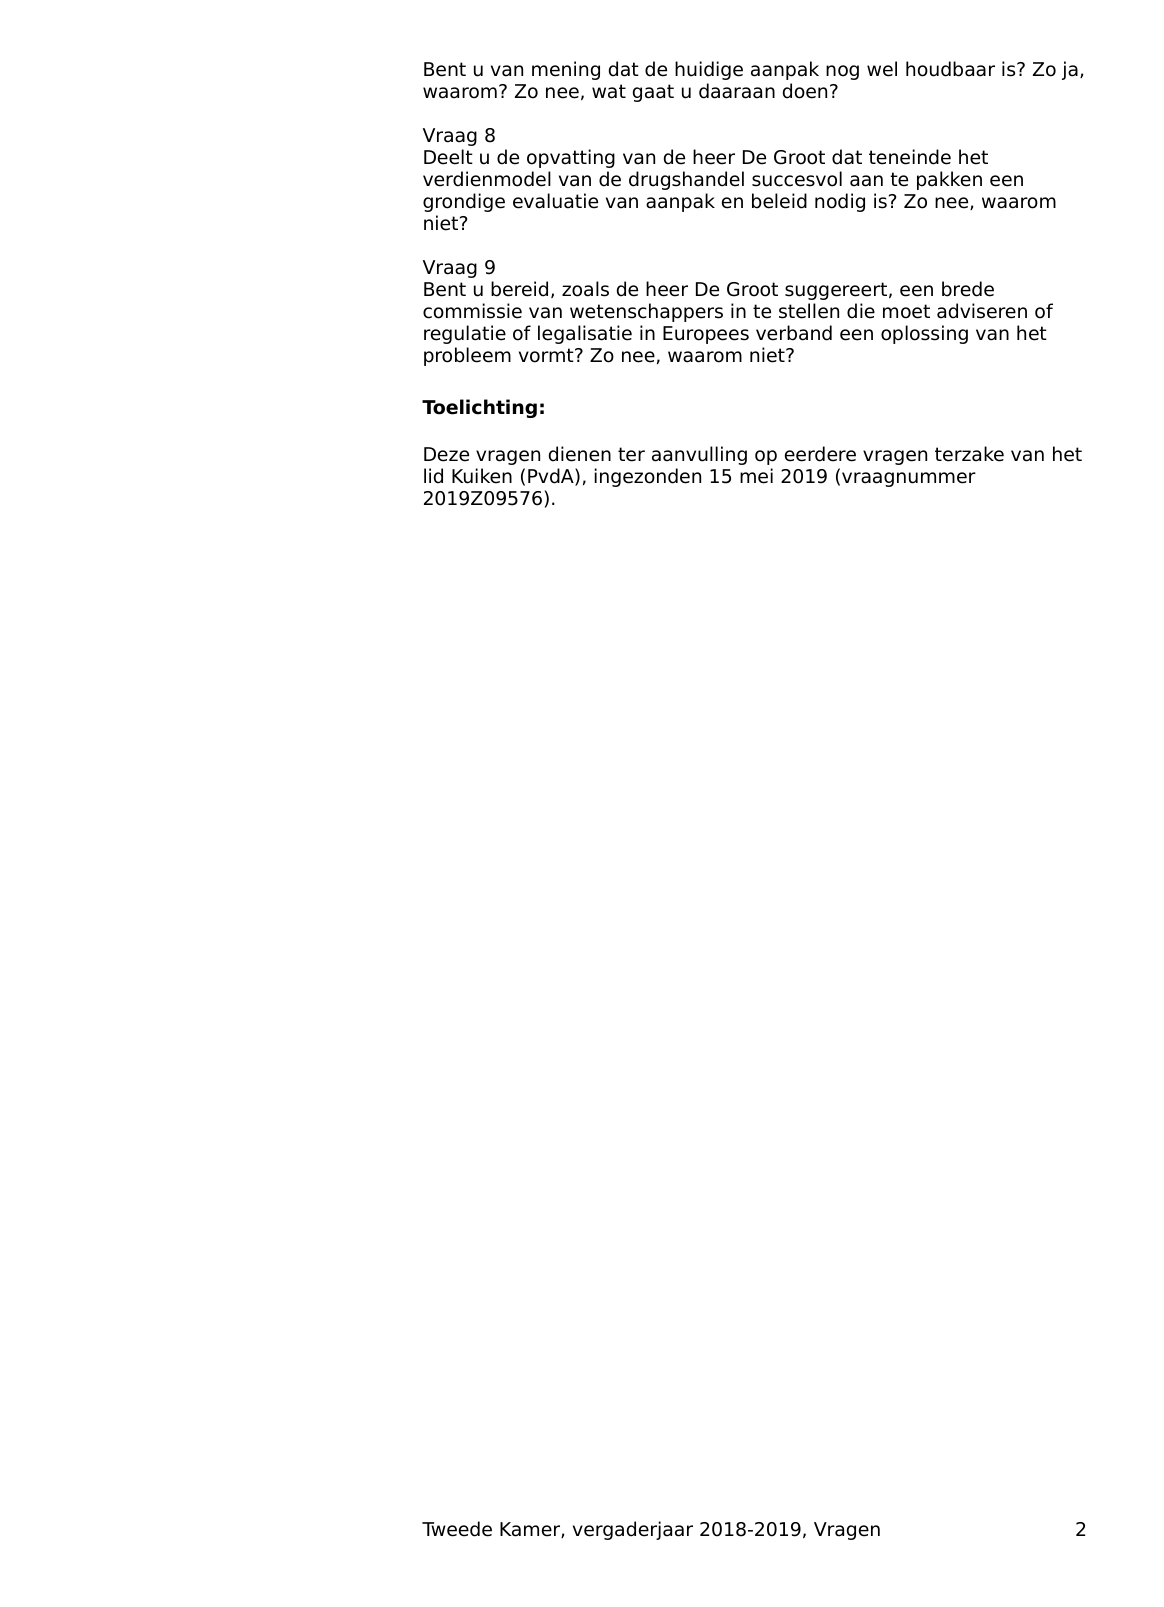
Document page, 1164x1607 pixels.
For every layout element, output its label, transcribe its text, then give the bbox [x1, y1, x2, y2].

text Deze vragen dienen ter aanvulling op eerdere vragen terzake van het lid Kuiken (PvdA), ingezonden 15 mei 2019 (vraagnummer 2019Z09576). [422, 444, 1087, 510]
text Vraag 9 [422, 257, 1087, 279]
text Deelt u de opvatting van de heer De Groot dat teneinde het verdienmodel van de drugshandel succesvol aan te pakken een grondige evaluatie van aanpak en beleid nodig is? Zo nee, waarom niet? [422, 147, 1087, 235]
text Bent u van mening dat de huidige aanpak nog wel houdbaar is? Zo ja, waarom? Zo nee, wat gaat u daaraan doen? [422, 59, 1087, 103]
text Bent u bereid, zoals de heer De Groot suggereert, een brede commissie van wetenschappers in te stellen die moet adviseren of regulatie of legalisatie in Europees verband een oplossing van het probleem vormt? Zo nee, waarom niet? [422, 279, 1087, 367]
text Vraag 8 [422, 125, 1087, 147]
subtitle Toelichting: [422, 397, 1087, 419]
